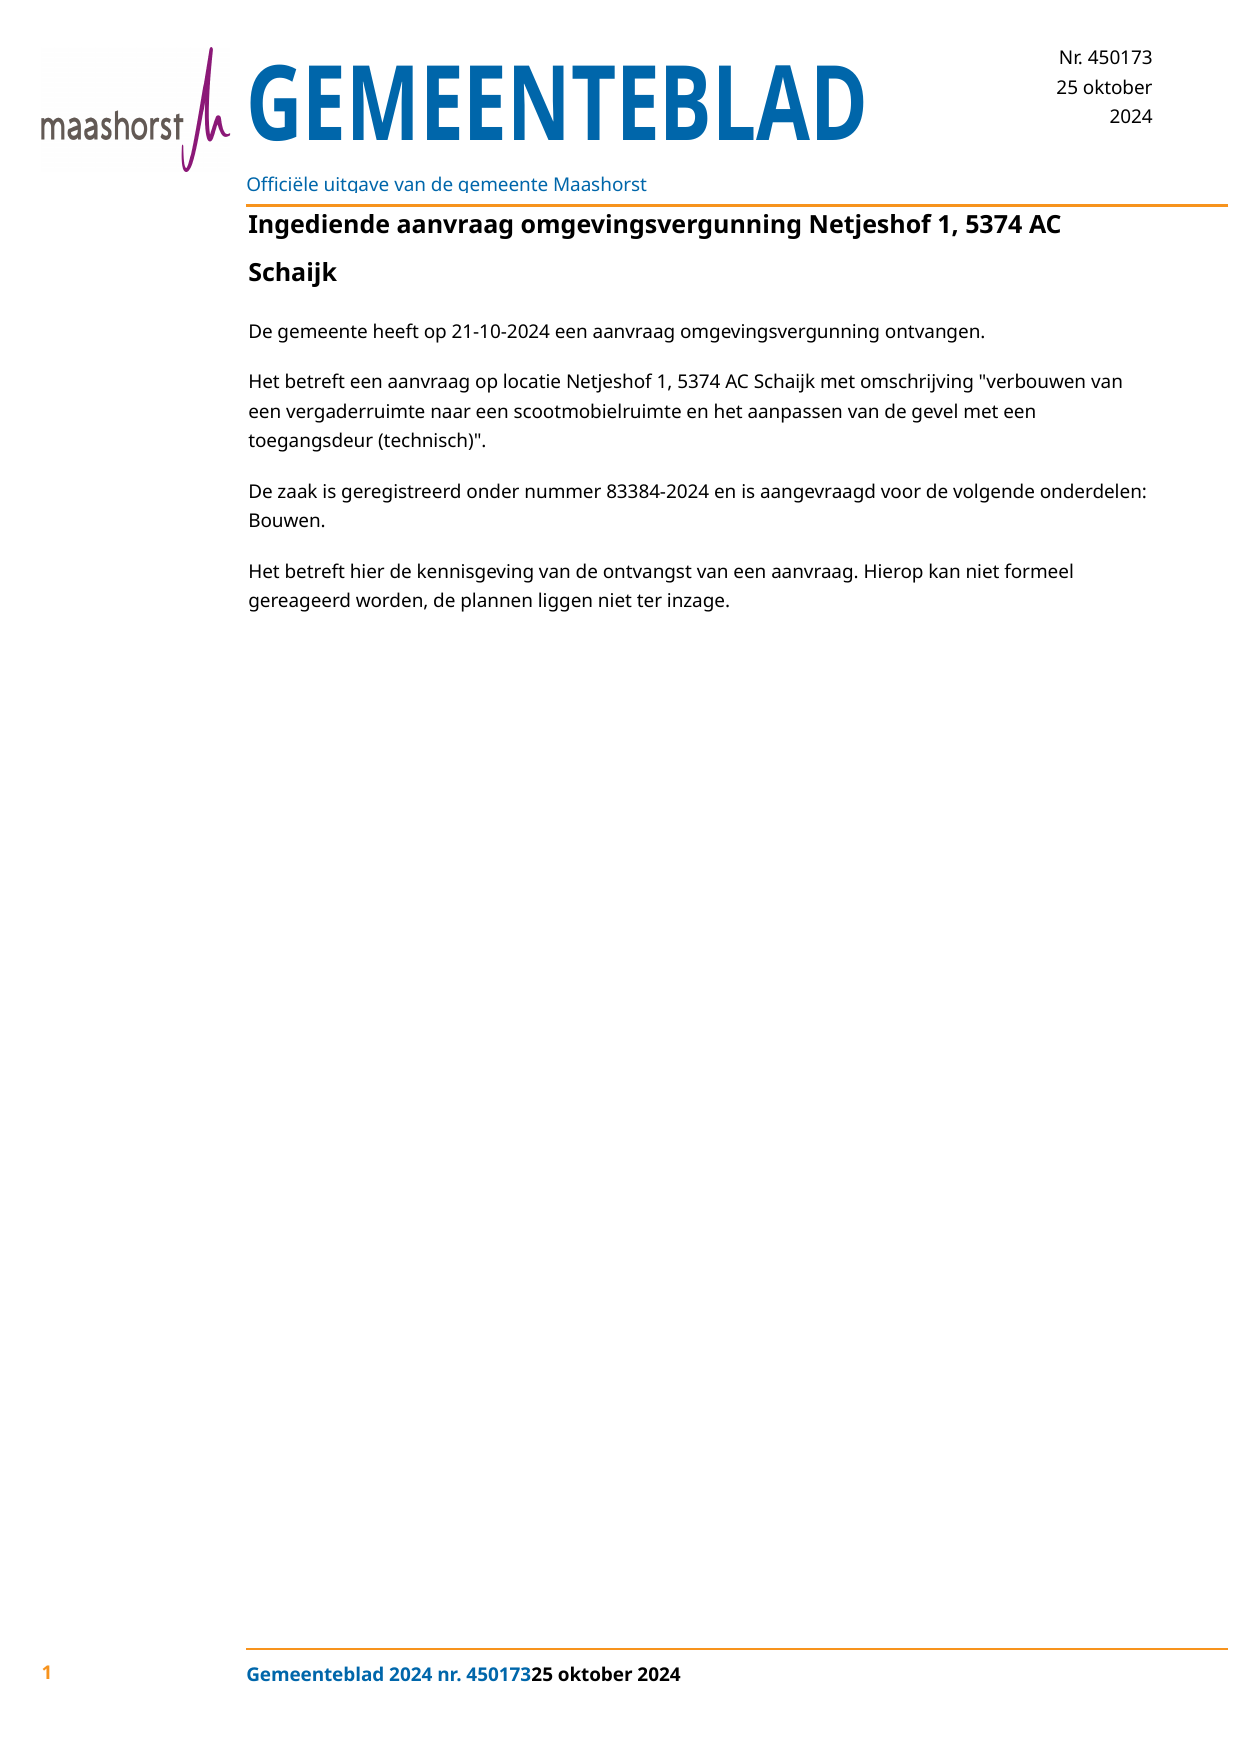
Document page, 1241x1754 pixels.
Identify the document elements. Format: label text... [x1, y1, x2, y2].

text Het betreft hier de kennisgeving van de ontvangst van een aanvraag. Hierop kan niet formeel gereageerd worden, de plannen liggen niet ter inzage. [248, 558, 1152, 613]
text Het betreft een aanvraag op locatie Netjeshof 1, 5374 AC Schaijk met omschrijving "verbouwen van een vergaderruimte naar een scootmobielruimte en het aanpassen van de gevel met een toegangsdeur (technisch)". [248, 368, 1152, 453]
text De zaak is geregistreerd onder nummer 83384-2024 en is aangevraagd voor de volgende onderdelen: Bouwen. [248, 478, 1152, 533]
text Ingediende aanvraag omgevingsvergunning Netjeshof 1, 5374 AC Schaijk [248, 207, 1152, 288]
text De gemeente heeft op 21-10-2024 een aanvraag omgevingsvergunning ontvangen. [248, 318, 1152, 344]
picture [41, 47, 231, 172]
